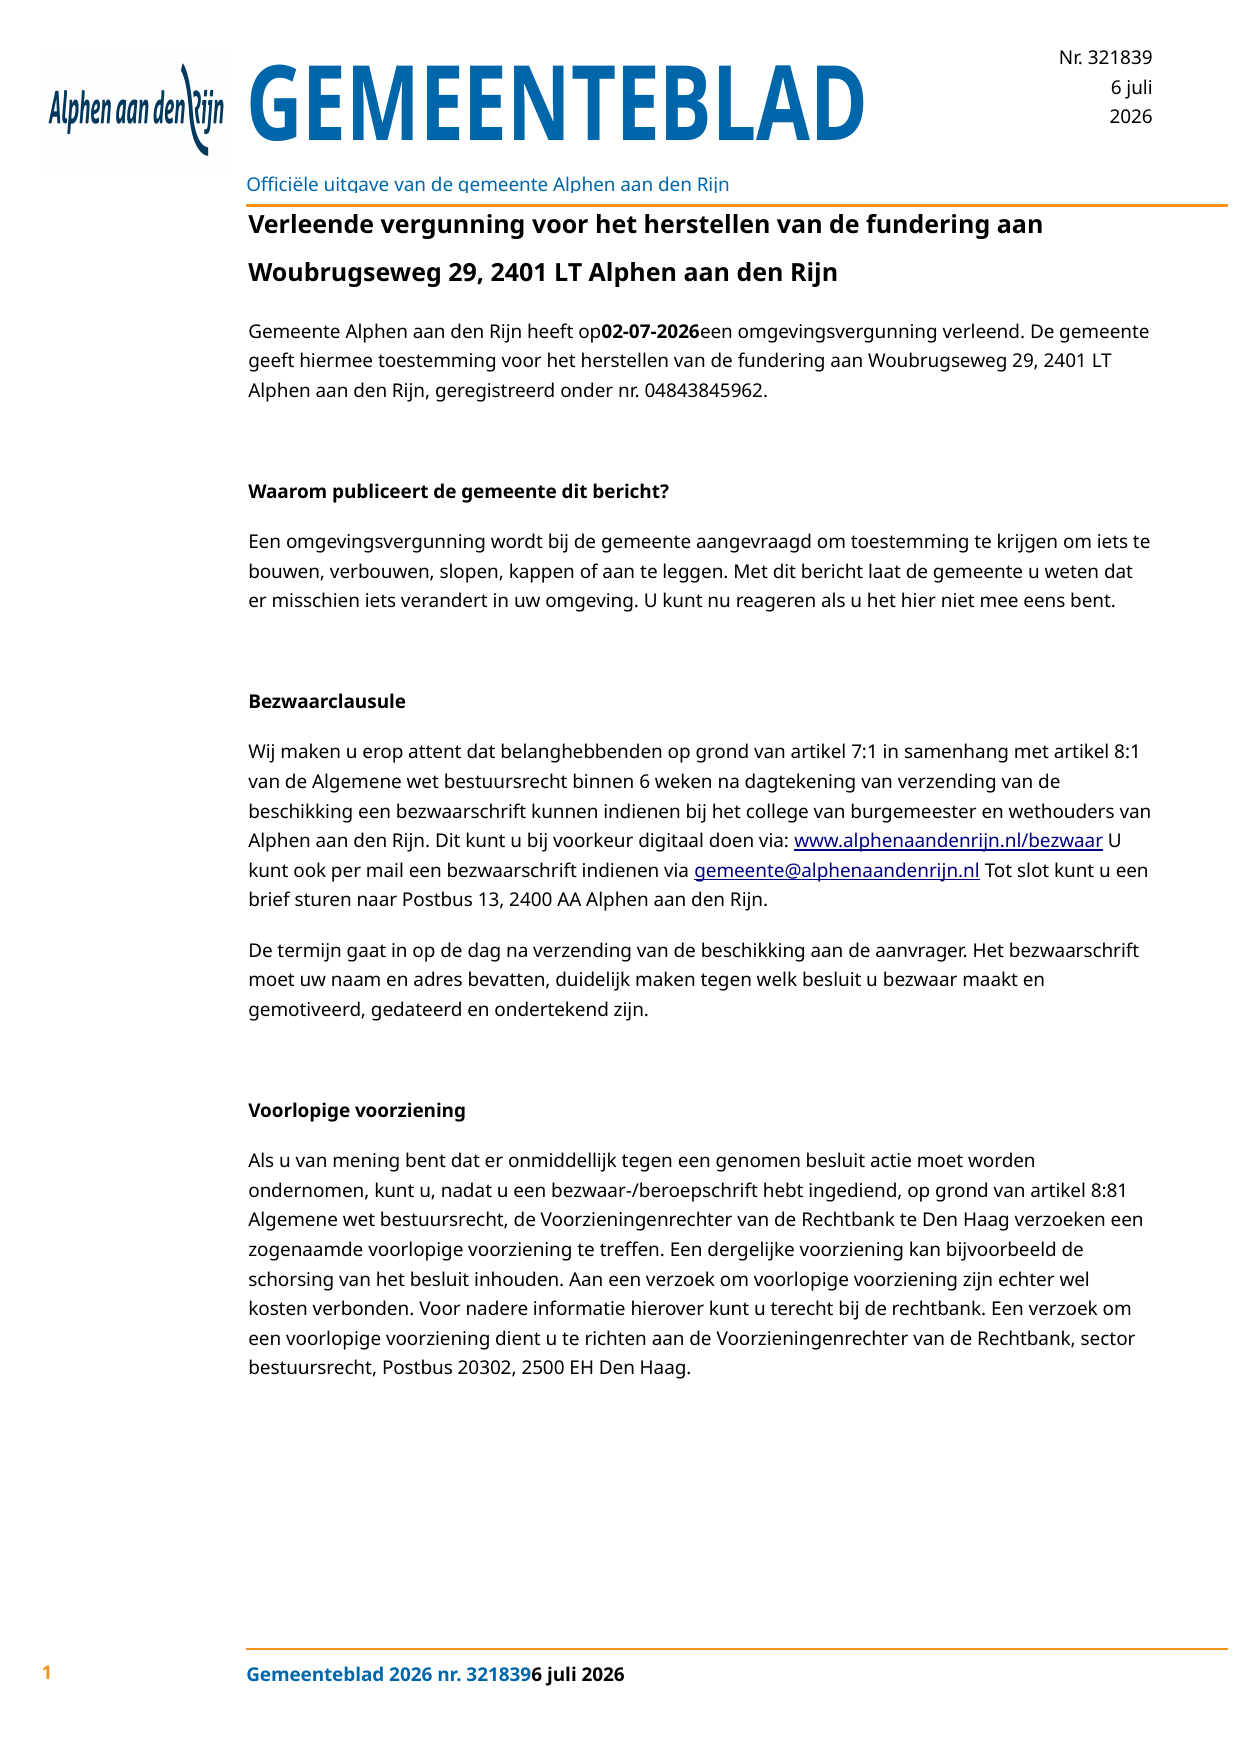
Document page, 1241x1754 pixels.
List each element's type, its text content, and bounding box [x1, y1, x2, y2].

text Wij maken u erop attent dat belanghebbenden op grond van artikel 7:1 in samenhang met artikel 8:1 van de Algemene wet bestuursrecht binnen 6 weken na dagtekening van verzending van de beschikking een bezwaarschrift kunnen indienen bij het college van burgemeester en wethouders van Alphen aan den Rijn. Dit kunt u bij voorkeur digitaal doen via: www.alphenaandenrijn.nl/bezwaar U kunt ook per mail een bezwaarschrift indienen via gemeente@alphenaandenrijn.nl Tot slot kunt u een brief sturen naar Postbus 13, 2400 AA Alphen aan den Rijn. [248, 739, 1152, 912]
text Voorlopige voorziening [248, 1097, 1152, 1123]
text Bezwaarclausule [248, 688, 1152, 714]
picture [41, 47, 231, 172]
text Een omgevingsvergunning wordt bij de gemeente aangevraagd om toestemming te krijgen om iets te bouwen, verbouwen, slopen, kappen of aan te leggen. Met dit bericht laat de gemeente u weten dat er misschien iets verandert in uw omgeving. U kunt nu reageren als u het hier niet mee eens bent. [248, 528, 1152, 613]
text Waarom publiceert de gemeente dit bericht? [248, 478, 1152, 504]
text Verleende vergunning voor het herstellen van de fundering aan Woubrugseweg 29, 2401 LT Alphen aan den Rijn [248, 207, 1152, 288]
text Als u van mening bent dat er onmiddellijk tegen een genomen besluit actie moet worden ondernomen, kunt u, nadat u een bezwaar-/beroepschrift hebt ingediend, op grond van artikel 8:81 Algemene wet bestuursrecht, de Voorzieningenrechter van de Rechtbank te Den Haag verzoeken een zogenaamde voorlopige voorziening te treffen. Een dergelijke voorziening kan bijvoorbeeld de schorsing van het besluit inhouden. Aan een verzoek om voorlopige voorziening zijn echter wel kosten verbonden. Voor nadere informatie hierover kunt u terecht bij de rechtbank. Een verzoek om een voorlopige voorziening dient u te richten aan de Voorzieningenrechter van de Rechtbank, sector bestuursrecht, Postbus 20302, 2500 EH Den Haag. [248, 1147, 1152, 1380]
text De termijn gaat in op de dag na verzending van de beschikking aan de aanvrager. Het bezwaarschrift moet uw naam en adres bevatten, duidelijk maken tegen welk besluit u bezwaar maakt en gemotiveerd, gedateerd en ondertekend zijn. [248, 937, 1152, 1022]
text Gemeente Alphen aan den Rijn heeft op02-07-2026een omgevingsvergunning verleend. De gemeente geeft hiermee toestemming voor het herstellen van de fundering aan Woubrugseweg 29, 2401 LT Alphen aan den Rijn, geregistreerd onder nr. 04843845962. [248, 318, 1152, 403]
